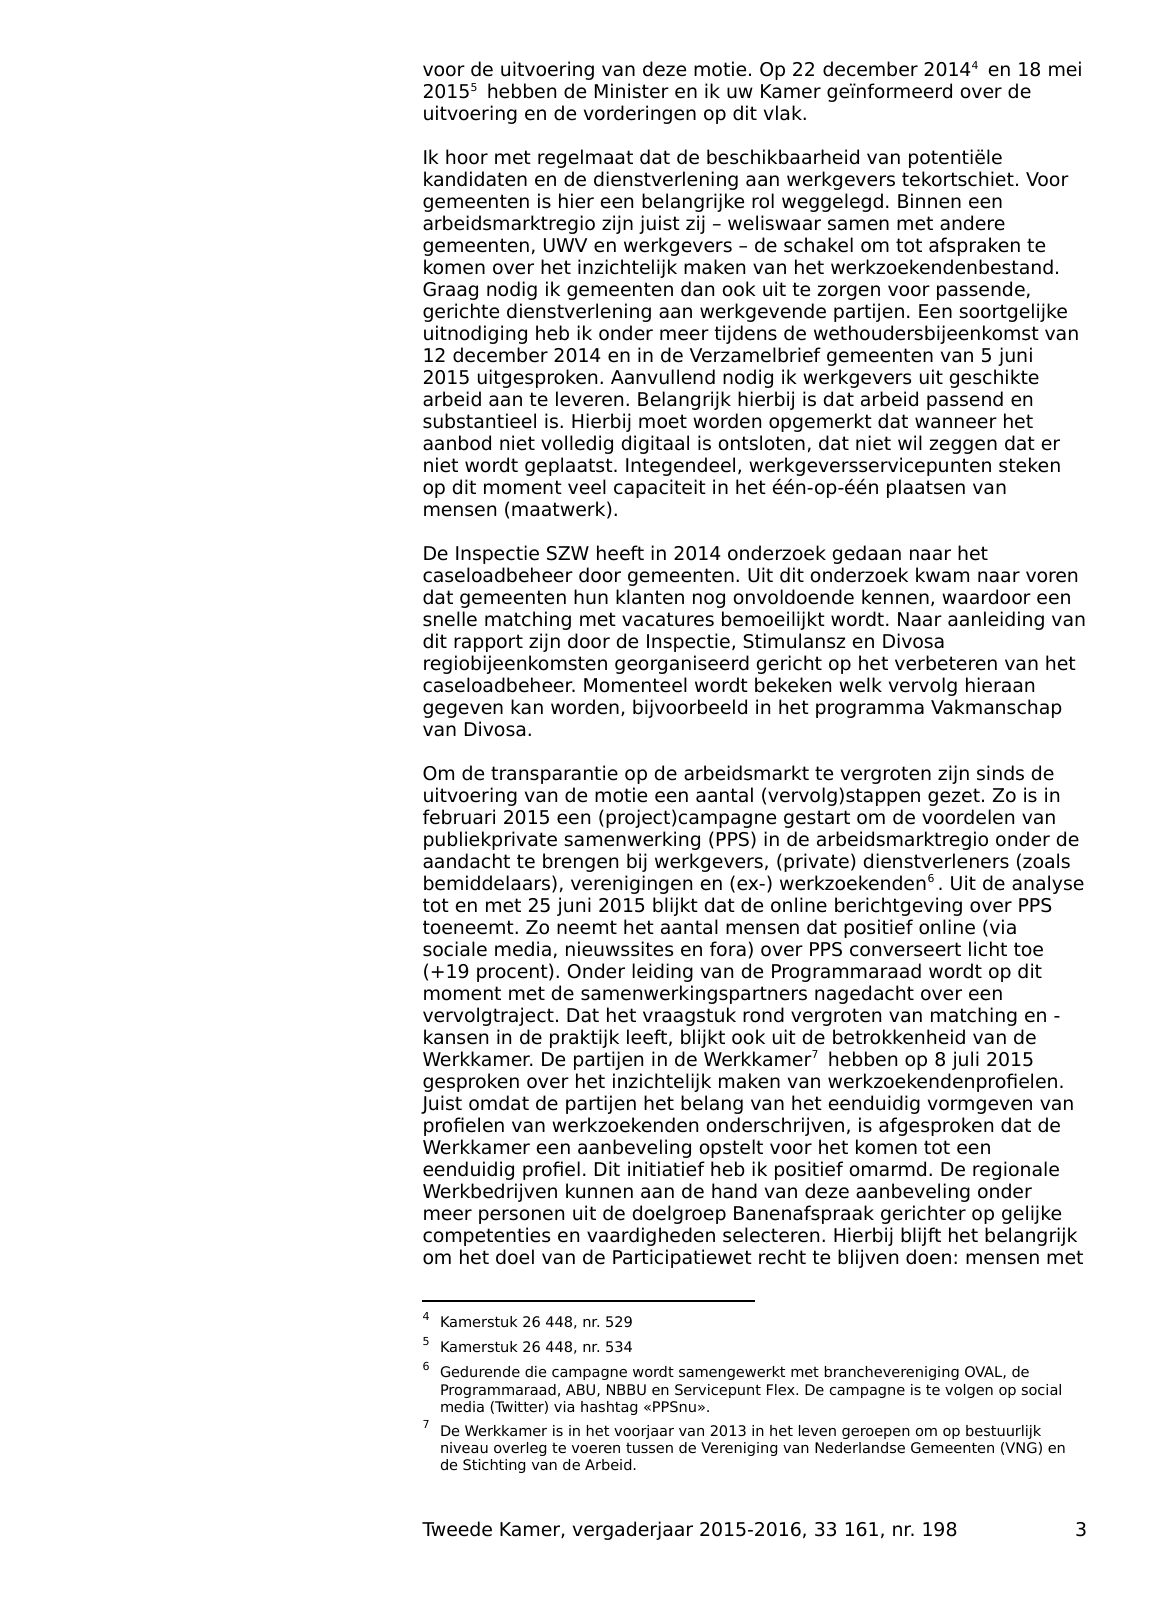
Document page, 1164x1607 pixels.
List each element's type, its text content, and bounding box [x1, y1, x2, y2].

text Om de transparantie op de arbeidsmarkt te vergroten zijn sinds de uitvoering van de motie een aantal (vervolg)stappen gezet. Zo is in februari 2015 een (project)campagne gestart om de voordelen van publiekprivate samenwerking (PPS) in de arbeidsmarktregio onder de aandacht te brengen bij werkgevers, (private) dienstverleners (zoals bemiddelaars), verenigingen en (ex-) werkzoekenden. Uit de analyse tot en met 25 juni 2015 blijkt dat de online berichtgeving over PPS toeneemt. Zo neemt het aantal mensen dat positief online (via sociale media, nieuwssites en fora) over PPS converseert licht toe (+19 procent). Onder leiding van de Programmaraad wordt op dit moment met de samenwerkingspartners nagedacht over een vervolgtraject. Dat het vraagstuk rond vergroten van matching en -kansen in de praktijk leeft, blijkt ook uit de betrokkenheid van de Werkkamer. De partijen in de Werkkamer hebben op 8 juli 2015 gesproken over het inzichtelijk maken van werkzoekendenprofielen. Juist omdat de partijen het belang van het eenduidig vormgeven van profielen van werkzoekenden onderschrijven, is afgesproken dat de Werkkamer een aanbeveling opstelt voor het komen tot een eenduidig profiel. Dit initiatief heb ik positief omarmd. De regionale Werkbedrijven kunnen aan de hand van deze aanbeveling onder meer personen uit de doelgroep Banenafspraak gerichter op gelijke competenties en vaardigheden selecteren. Hierbij blijft het belangrijk om het doel van de Participatiewet recht te blijven doen: mensen met [422, 763, 1087, 1268]
text Gedurende die campagne wordt samengewerkt met branchevereniging OVAL, de Programmaraad, ABU, NBBU en Servicepunt Flex. De campagne is te volgen op social media (Twitter) via hashtag «PPSnu». [422, 1360, 1087, 1416]
text Ik hoor met regelmaat dat de beschikbaarheid van potentiële kandidaten en de dienstverlening aan werkgevers tekortschiet. Voor gemeenten is hier een belangrijke rol weggelegd. Binnen een arbeidsmarktregio zijn juist zij – weliswaar samen met andere gemeenten, UWV en werkgevers – de schakel om tot afspraken te komen over het inzichtelijk maken van het werkzoekendenbestand. Graag nodig ik gemeenten dan ook uit te zorgen voor passende, gerichte dienstverlening aan werkgevende partijen. Een soortgelijke uitnodiging heb ik onder meer tijdens de wethoudersbijeenkomst van 12 december 2014 en in de Verzamelbrief gemeenten van 5 juni 2015 uitgesproken. Aanvullend nodig ik werkgevers uit geschikte arbeid aan te leveren. Belangrijk hierbij is dat arbeid passend en substantieel is. Hierbij moet worden opgemerkt dat wanneer het aanbod niet volledig digitaal is ontsloten, dat niet wil zeggen dat er niet wordt geplaatst. Integendeel, werkgeversservicepunten steken op dit moment veel capaciteit in het één-op-één plaatsen van mensen (maatwerk). [422, 147, 1087, 521]
text De Werkkamer is in het voorjaar van 2013 in het leven geroepen om op bestuurlijk niveau overleg te voeren tussen de Vereniging van Nederlandse Gemeenten (VNG) en de Stichting van de Arbeid. [422, 1418, 1087, 1474]
text Kamerstuk 26 448, nr. 534 [422, 1335, 1087, 1357]
text De Inspectie SZW heeft in 2014 onderzoek gedaan naar het caseloadbeheer door gemeenten. Uit dit onderzoek kwam naar voren dat gemeenten hun klanten nog onvoldoende kennen, waardoor een snelle matching met vacatures bemoeilijkt wordt. Naar aanleiding van dit rapport zijn door de Inspectie, Stimulansz en Divosa regiobijeenkomsten georganiseerd gericht op het verbeteren van het caseloadbeheer. Momenteel wordt bekeken welk vervolg hieraan gegeven kan worden, bijvoorbeeld in het programma Vakmanschap van Divosa. [422, 543, 1087, 741]
text voor de uitvoering van deze motie. Op 22 december 2014 en 18 mei 2015 hebben de Minister en ik uw Kamer geïnformeerd over de uitvoering en de vorderingen op dit vlak. [422, 59, 1087, 125]
text Kamerstuk 26 448, nr. 529 [422, 1310, 1087, 1332]
